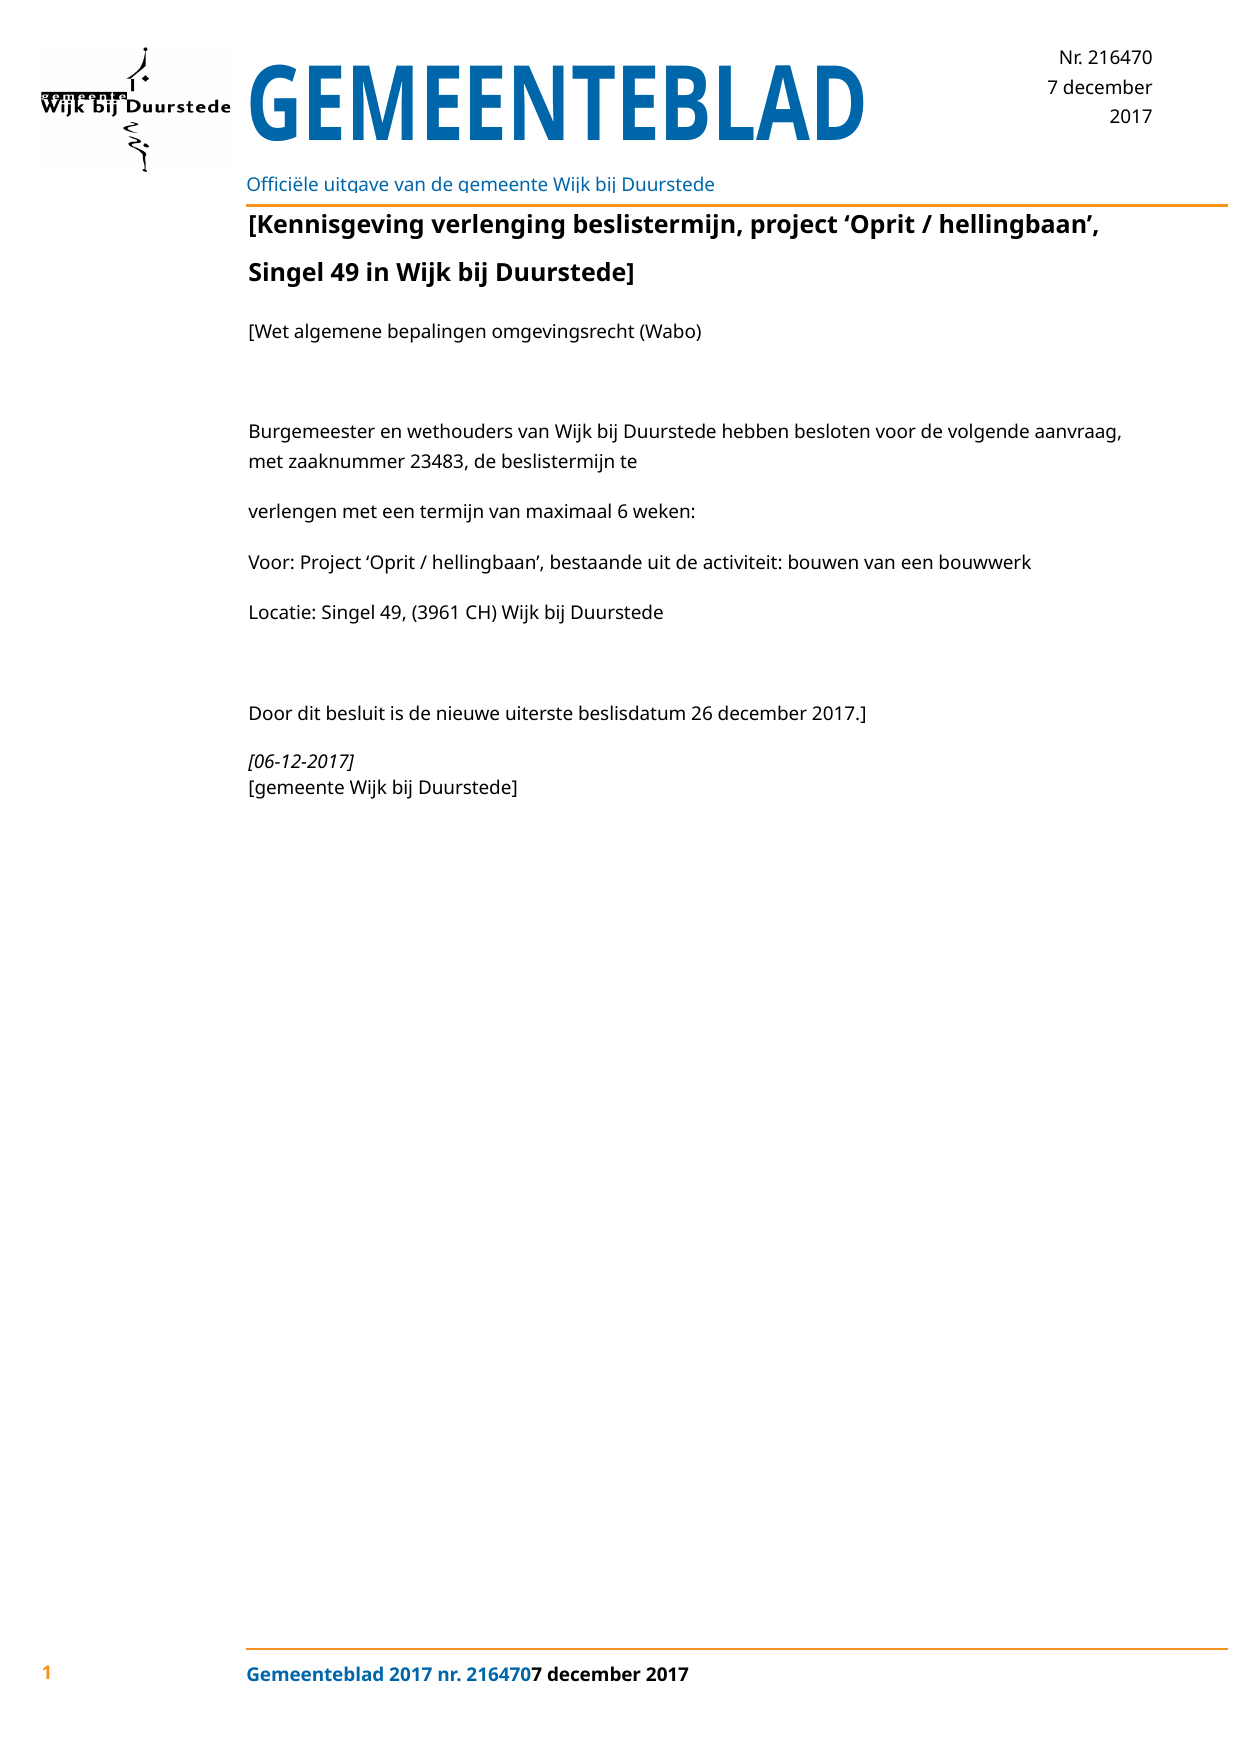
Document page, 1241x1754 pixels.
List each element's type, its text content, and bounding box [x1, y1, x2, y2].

text Door dit besluit is de nieuwe uiterste beslisdatum 26 december 2017.] [248, 700, 1152, 726]
text Locatie: Singel 49, (3961 CH) Wijk bij Duurstede [248, 599, 1152, 625]
text [06-12-2017] [248, 748, 1152, 774]
text Burgemeester en wethouders van Wijk bij Duurstede hebben besloten voor de volgende aanvraag, met zaaknummer 23483, de beslistermijn te [248, 419, 1152, 474]
text verlengen met een termijn van maximaal 6 weken: [248, 499, 1152, 524]
text Voor: Project ‘Oprit / hellingbaan’, bestaande uit de activiteit: bouwen van een bouwwerk [248, 549, 1152, 575]
text [Kennisgeving verlenging beslistermijn, project ‘Oprit / hellingbaan’, Singel 49 in Wijk bij Duurstede] [248, 207, 1152, 288]
picture [41, 47, 231, 172]
text [Wet algemene bepalingen omgevingsrecht (Wabo) [248, 318, 1152, 344]
text [gemeente Wijk bij Duurstede] [248, 774, 1152, 800]
